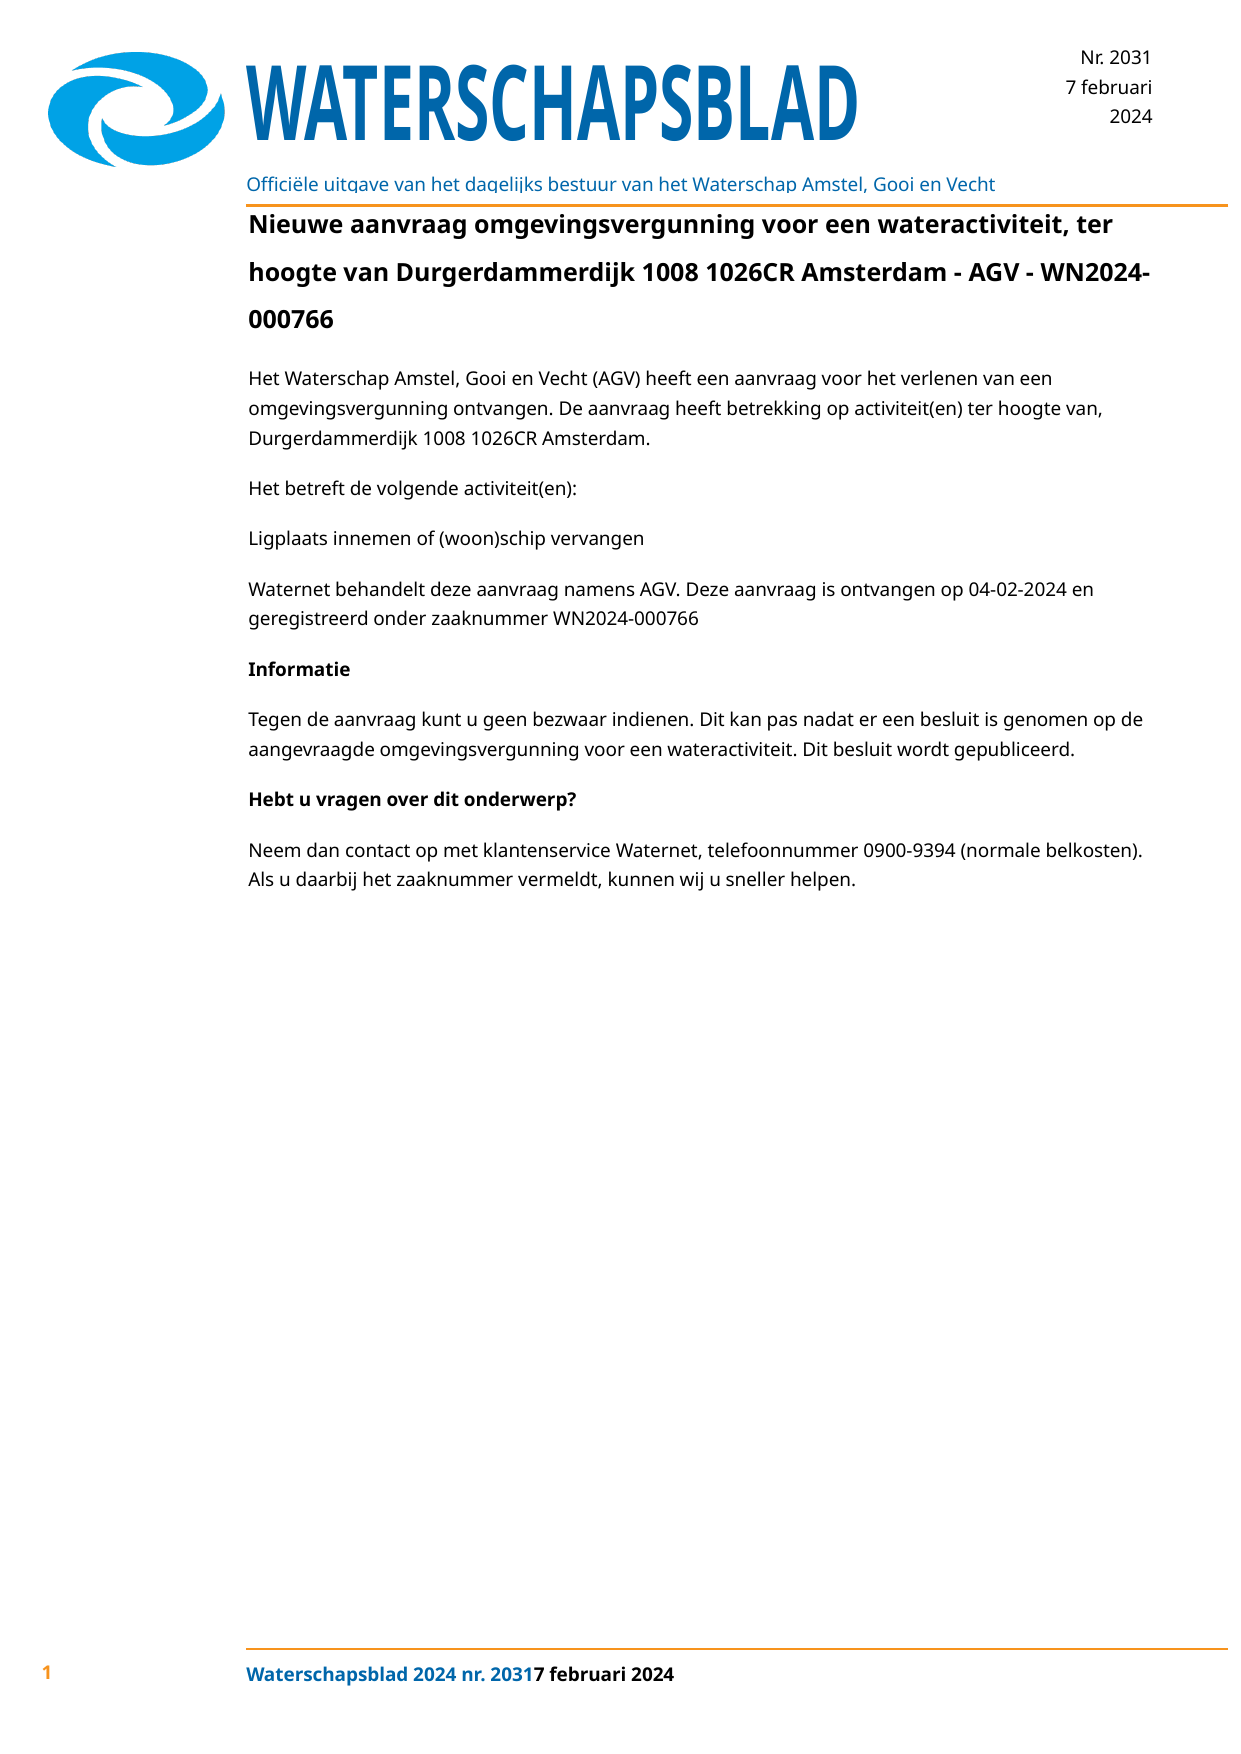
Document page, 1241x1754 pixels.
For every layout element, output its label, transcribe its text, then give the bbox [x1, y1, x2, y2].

text Het betreft de volgende activiteit(en): [248, 475, 1152, 501]
text Informatie [248, 656, 1152, 682]
text Neem dan contact op met klantenservice Waternet, telefoonnummer 0900-9394 (normale belkosten). Als u daarbij het zaaknummer vermeldt, kunnen wij u sneller helpen. [248, 837, 1152, 892]
text Waternet behandelt deze aanvraag namens AGV. Deze aanvraag is ontvangen op 04-02-2024 en geregistreerd onder zaaknummer WN2024-000766 [248, 576, 1152, 631]
text Hebt u vragen over dit onderwerp? [248, 786, 1152, 812]
text Tegen de aanvraag kunt u geen bezwaar indienen. Dit kan pas nadat er een besluit is genomen op de aangevraagde omgevingsvergunning voor een wateractiviteit. Dit besluit wordt gepubliceerd. [248, 706, 1152, 762]
text Nieuwe aanvraag omgevingsvergunning voor een wateractiviteit, ter hoogte van Durgerdammerdijk 1008 1026CR Amsterdam - AGV - WN2024-000766 [248, 207, 1152, 336]
picture [41, 47, 231, 172]
text Ligplaats innemen of (woon)schip vervangen [248, 526, 1152, 551]
text Het Waterschap Amstel, Gooi en Vecht (AGV) heeft een aanvraag voor het verlenen van een omgevingsvergunning ontvangen. De aanvraag heeft betrekking op activiteit(en) ter hoogte van, Durgerdammerdijk 1008 1026CR Amsterdam. [248, 366, 1152, 450]
